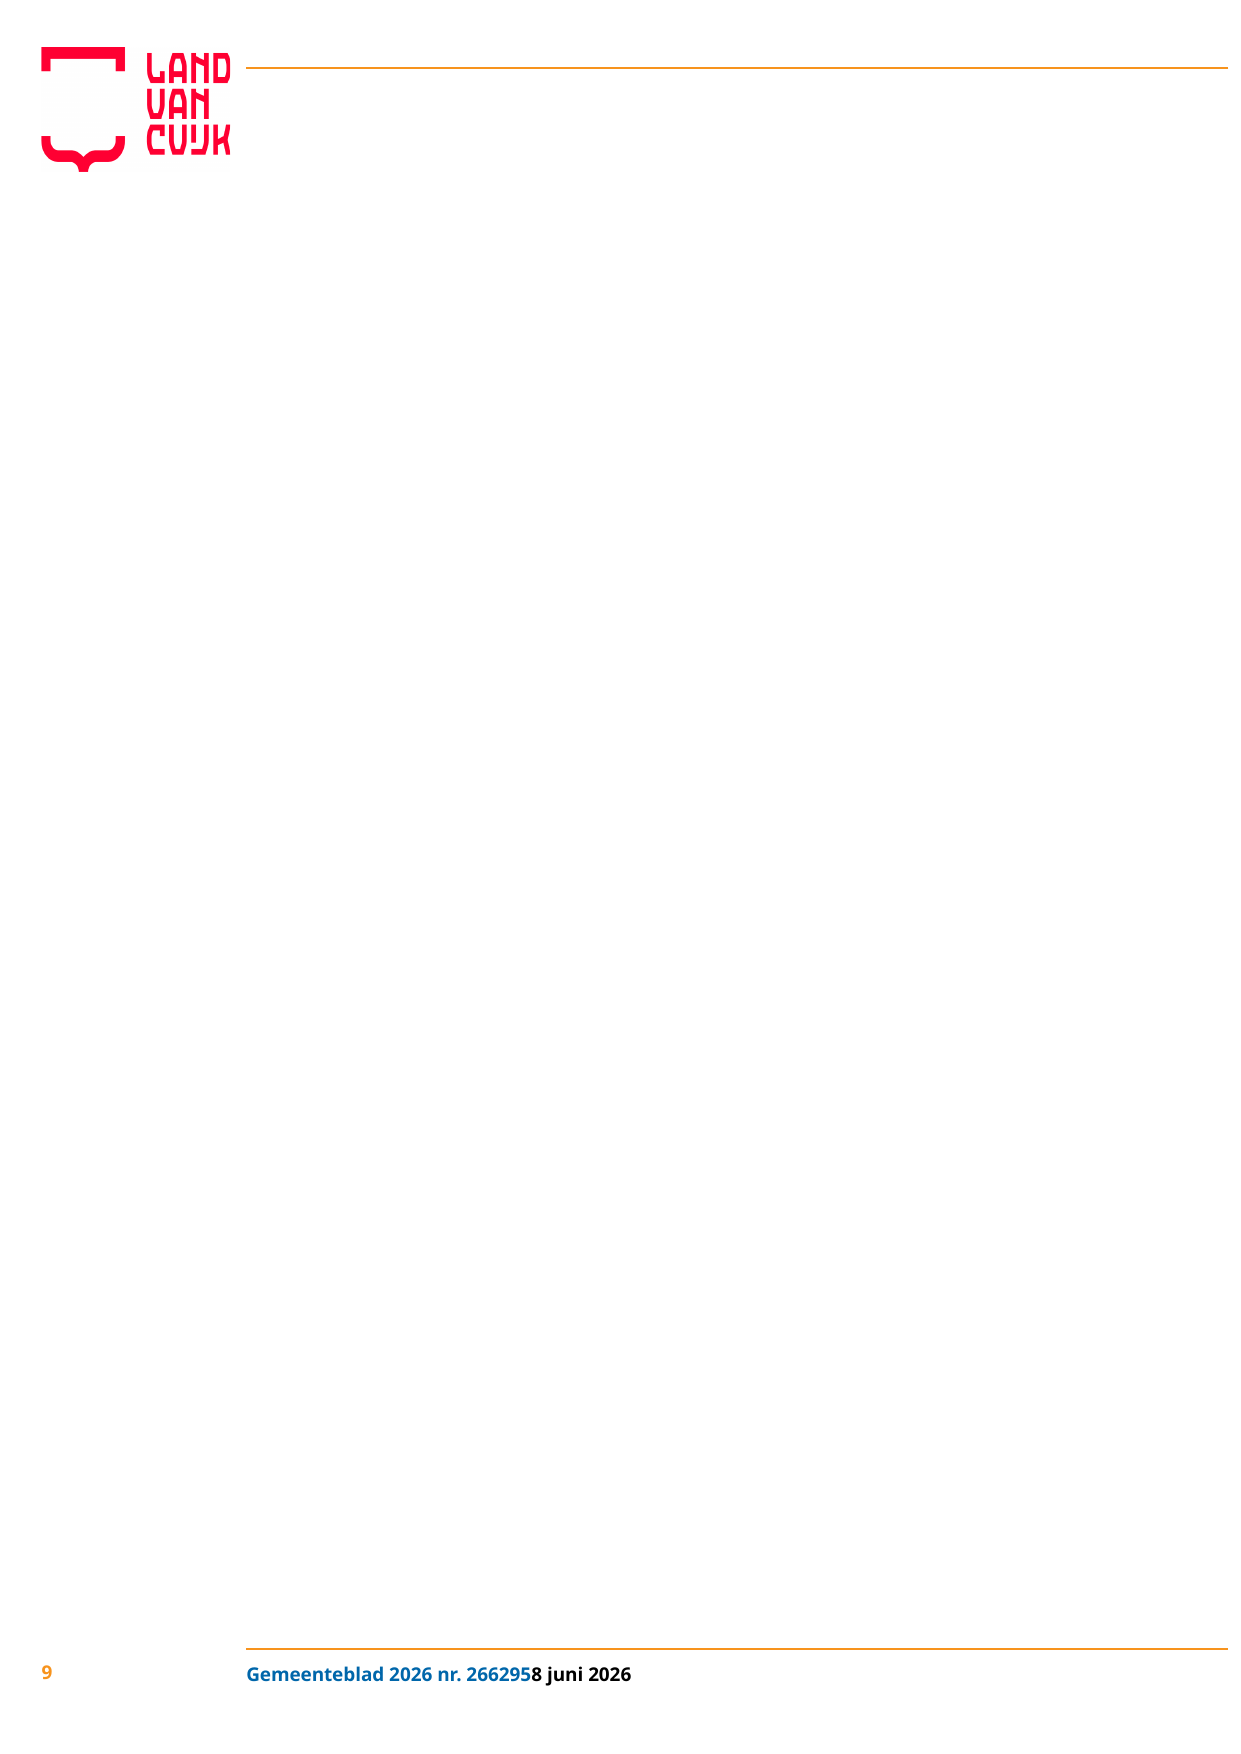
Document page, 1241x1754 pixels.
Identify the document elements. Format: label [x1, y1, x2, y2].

picture [41, 47, 231, 172]
